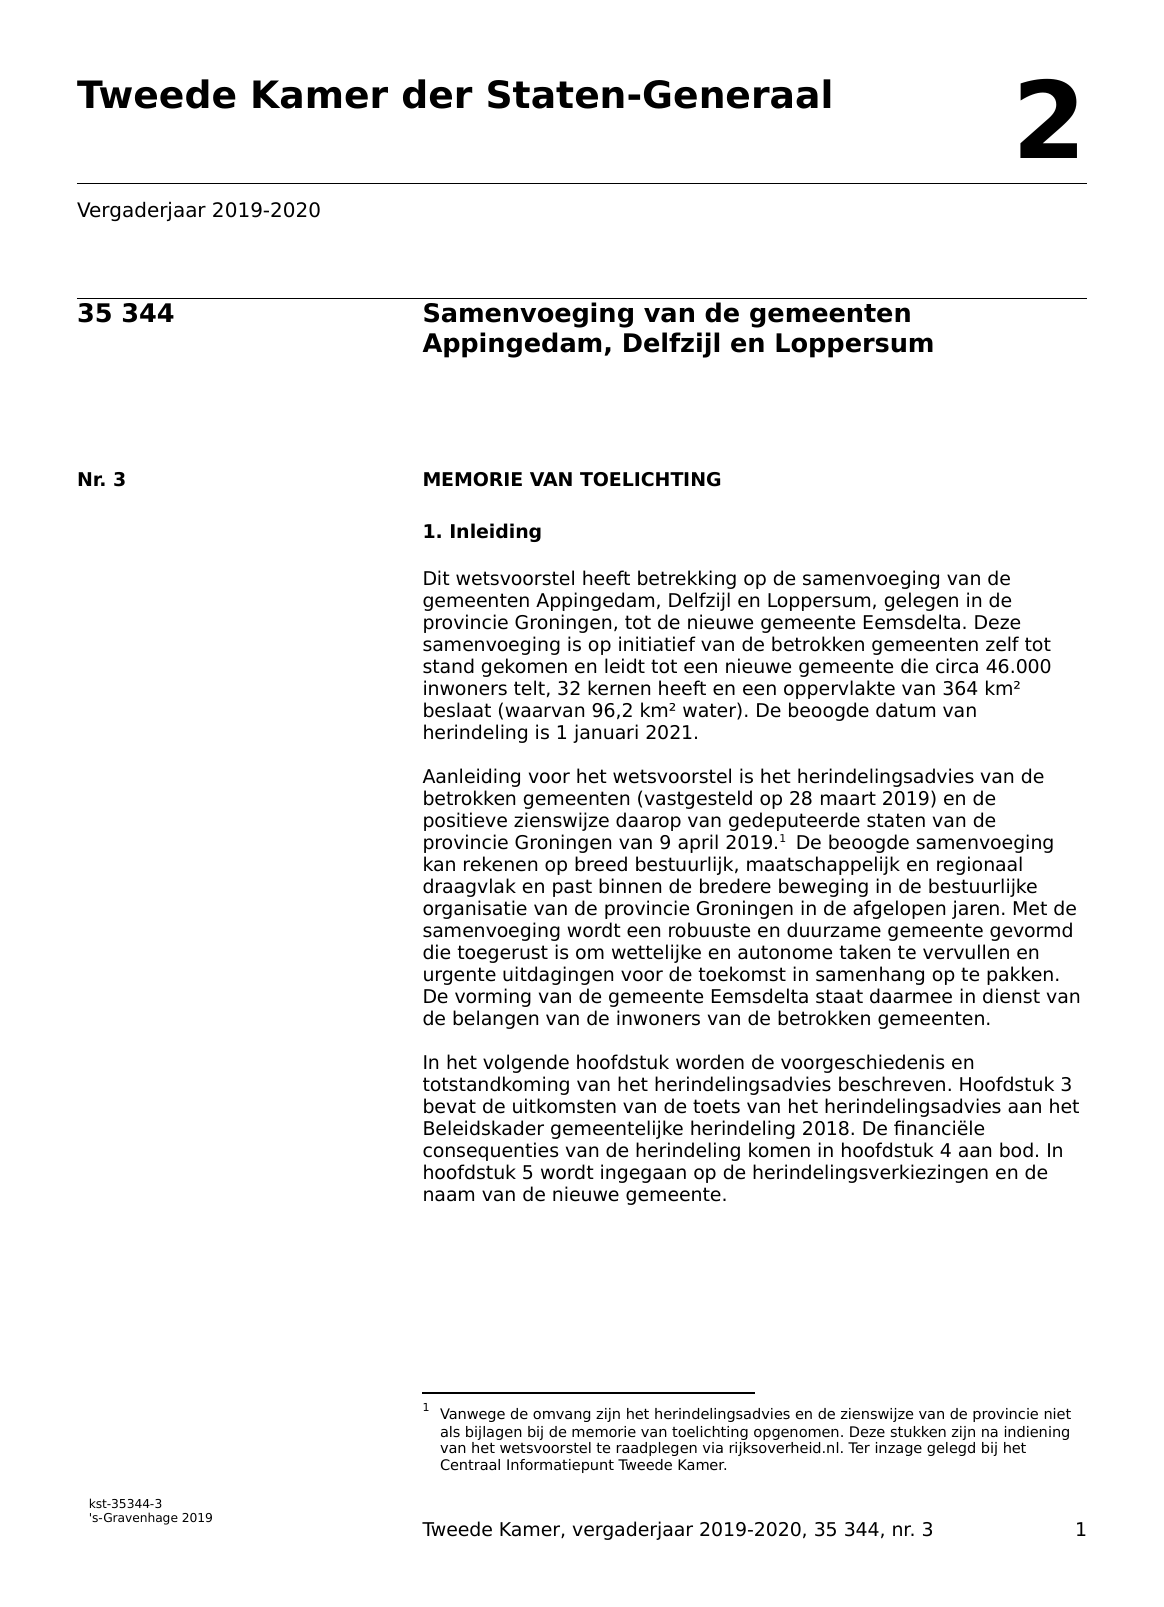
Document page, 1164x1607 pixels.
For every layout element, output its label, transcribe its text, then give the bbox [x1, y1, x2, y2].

subtitle Nr. 3 MEMORIE VAN TOELICHTING [77, 469, 1087, 491]
text In het volgende hoofdstuk worden de voorgeschiedenis en totstandkoming van het herindelingsadvies beschreven. Hoofdstuk 3 bevat de uitkomsten van de toets van het herindelingsadvies aan het Beleidskader gemeentelijke herindeling 2018. De financiële consequenties van de herindeling komen in hoofdstuk 4 aan bod. In hoofdstuk 5 wordt ingegaan op de herindelingsverkiezingen en de naam van de nieuwe gemeente. [422, 1052, 1087, 1206]
subtitle 1. Inleiding [422, 521, 1087, 543]
text 's-Gravenhage 2019 [88, 1511, 323, 1525]
text Aanleiding voor het wetsvoorstel is het herindelingsadvies van de betrokken gemeenten (vastgesteld op 28 maart 2019) en de positieve zienswijze daarop van gedeputeerde staten van de provincie Groningen van 9 april 2019. De beoogde samenvoeging kan rekenen op breed bestuurlijk, maatschappelijk en regionaal draagvlak en past binnen de bredere beweging in de bestuurlijke organisatie van de provincie Groningen in de afgelopen jaren. Met de samenvoeging wordt een robuuste en duurzame gemeente gevormd die toegerust is om wettelijke en autonome taken te vervullen en urgente uitdagingen voor de toekomst in samenhang op te pakken. De vorming van de gemeente Eemsdelta staat daarmee in dienst van de belangen van de inwoners van de betrokken gemeenten. [422, 766, 1087, 1030]
text kst-35344-3 [88, 1497, 323, 1511]
text Dit wetsvoorstel heeft betrekking op de samenvoeging van de gemeenten Appingedam, Delfzijl en Loppersum, gelegen in de provincie Groningen, tot de nieuwe gemeente Eemsdelta. Deze samenvoeging is op initiatief van de betrokken gemeenten zelf tot stand gekomen en leidt tot een nieuwe gemeente die circa 46.000 inwoners telt, 32 kernen heeft en een oppervlakte van 364 km² beslaat (waarvan 96,2 km² water). De beoogde datum van herindeling is 1 januari 2021. [422, 568, 1087, 744]
subtitle 35 344 Samenvoeging van de gemeenten Appingedam, Delfzijl en Loppersum [77, 299, 1087, 358]
text Vanwege de omvang zijn het herindelingsadvies en de zienswijze van de provincie niet als bijlagen bij de memorie van toelichting opgenomen. Deze stukken zijn na indiening van het wetsvoorstel te raadplegen via rijksoverheid.nl. Ter inzage gelegd bij het Centraal Informatiepunt Tweede Kamer. [422, 1402, 1087, 1474]
table_header 2 [886, 59, 1087, 183]
table_header Tweede Kamer der Staten-Generaal [77, 59, 886, 183]
table_cell Vergaderjaar 2019-2020 [77, 184, 1087, 298]
